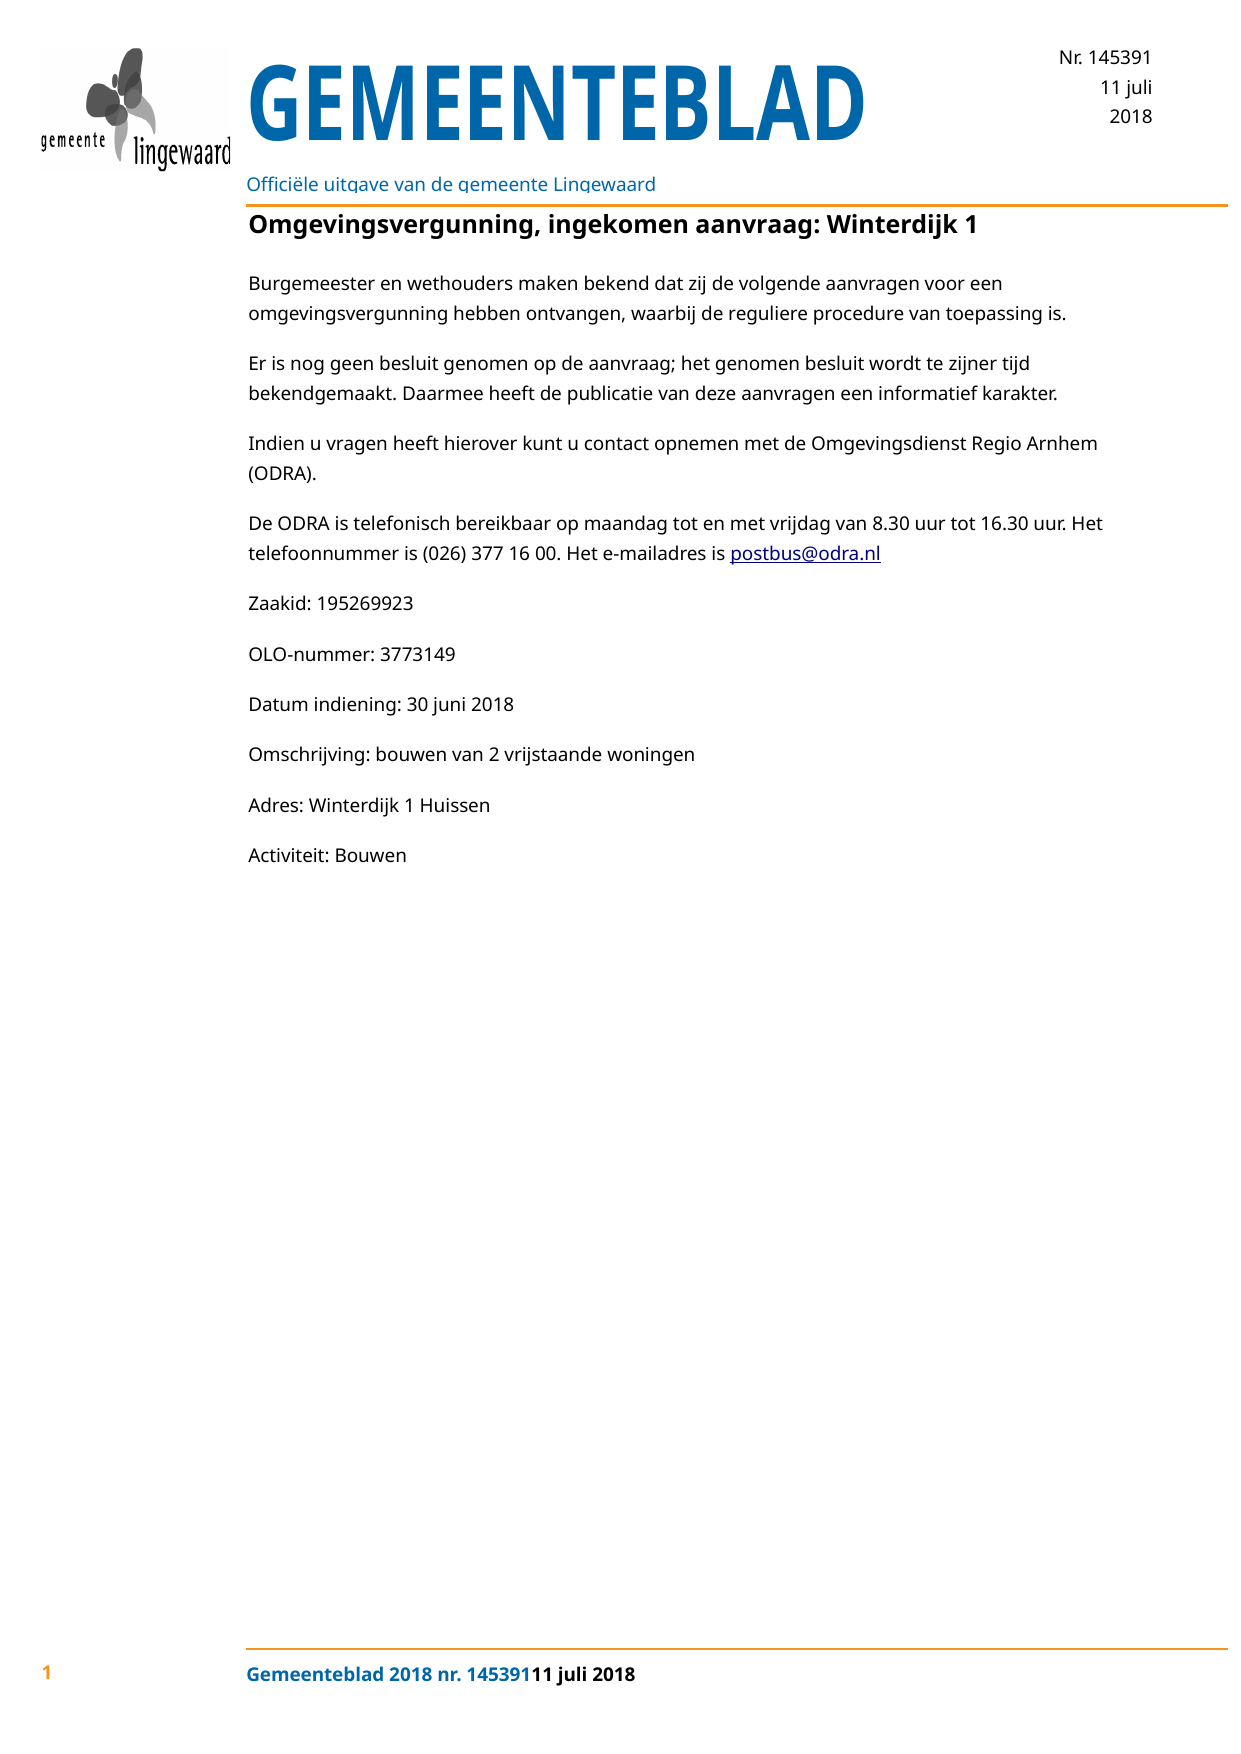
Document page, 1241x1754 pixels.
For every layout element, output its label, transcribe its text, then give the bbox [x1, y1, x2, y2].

text De ODRA is telefonisch bereikbaar op maandag tot en met vrijdag van 8.30 uur tot 16.30 uur. Het telefoonnummer is (026) 377 16 00. Het e-mailadres is postbus@odra.nl [248, 510, 1152, 566]
text Adres: Winterdijk 1 Huissen [248, 792, 1152, 818]
text OLO-nummer: 3773149 [248, 641, 1152, 666]
text Indien u vragen heeft hierover kunt u contact opnemen met de Omgevingsdienst Regio Arnhem (ODRA). [248, 430, 1152, 486]
text Datum indiening: 30 juni 2018 [248, 691, 1152, 717]
text Er is nog geen besluit genomen op de aanvraag; het genomen besluit wordt te zijner tijd bekendgemaakt. Daarmee heeft de publicatie van deze aanvragen een informatief karakter. [248, 350, 1152, 406]
text Burgemeester en wethouders maken bekend dat zij de volgende aanvragen voor een omgevingsvergunning hebben ontvangen, waarbij de reguliere procedure van toepassing is. [248, 270, 1152, 326]
text Omschrijving: bouwen van 2 vrijstaande woningen [248, 742, 1152, 767]
picture [41, 47, 231, 172]
text Omgevingsvergunning, ingekomen aanvraag: Winterdijk 1 [248, 207, 1152, 241]
text Activiteit: Bouwen [248, 842, 1152, 868]
text Zaakid: 195269923 [248, 590, 1152, 616]
